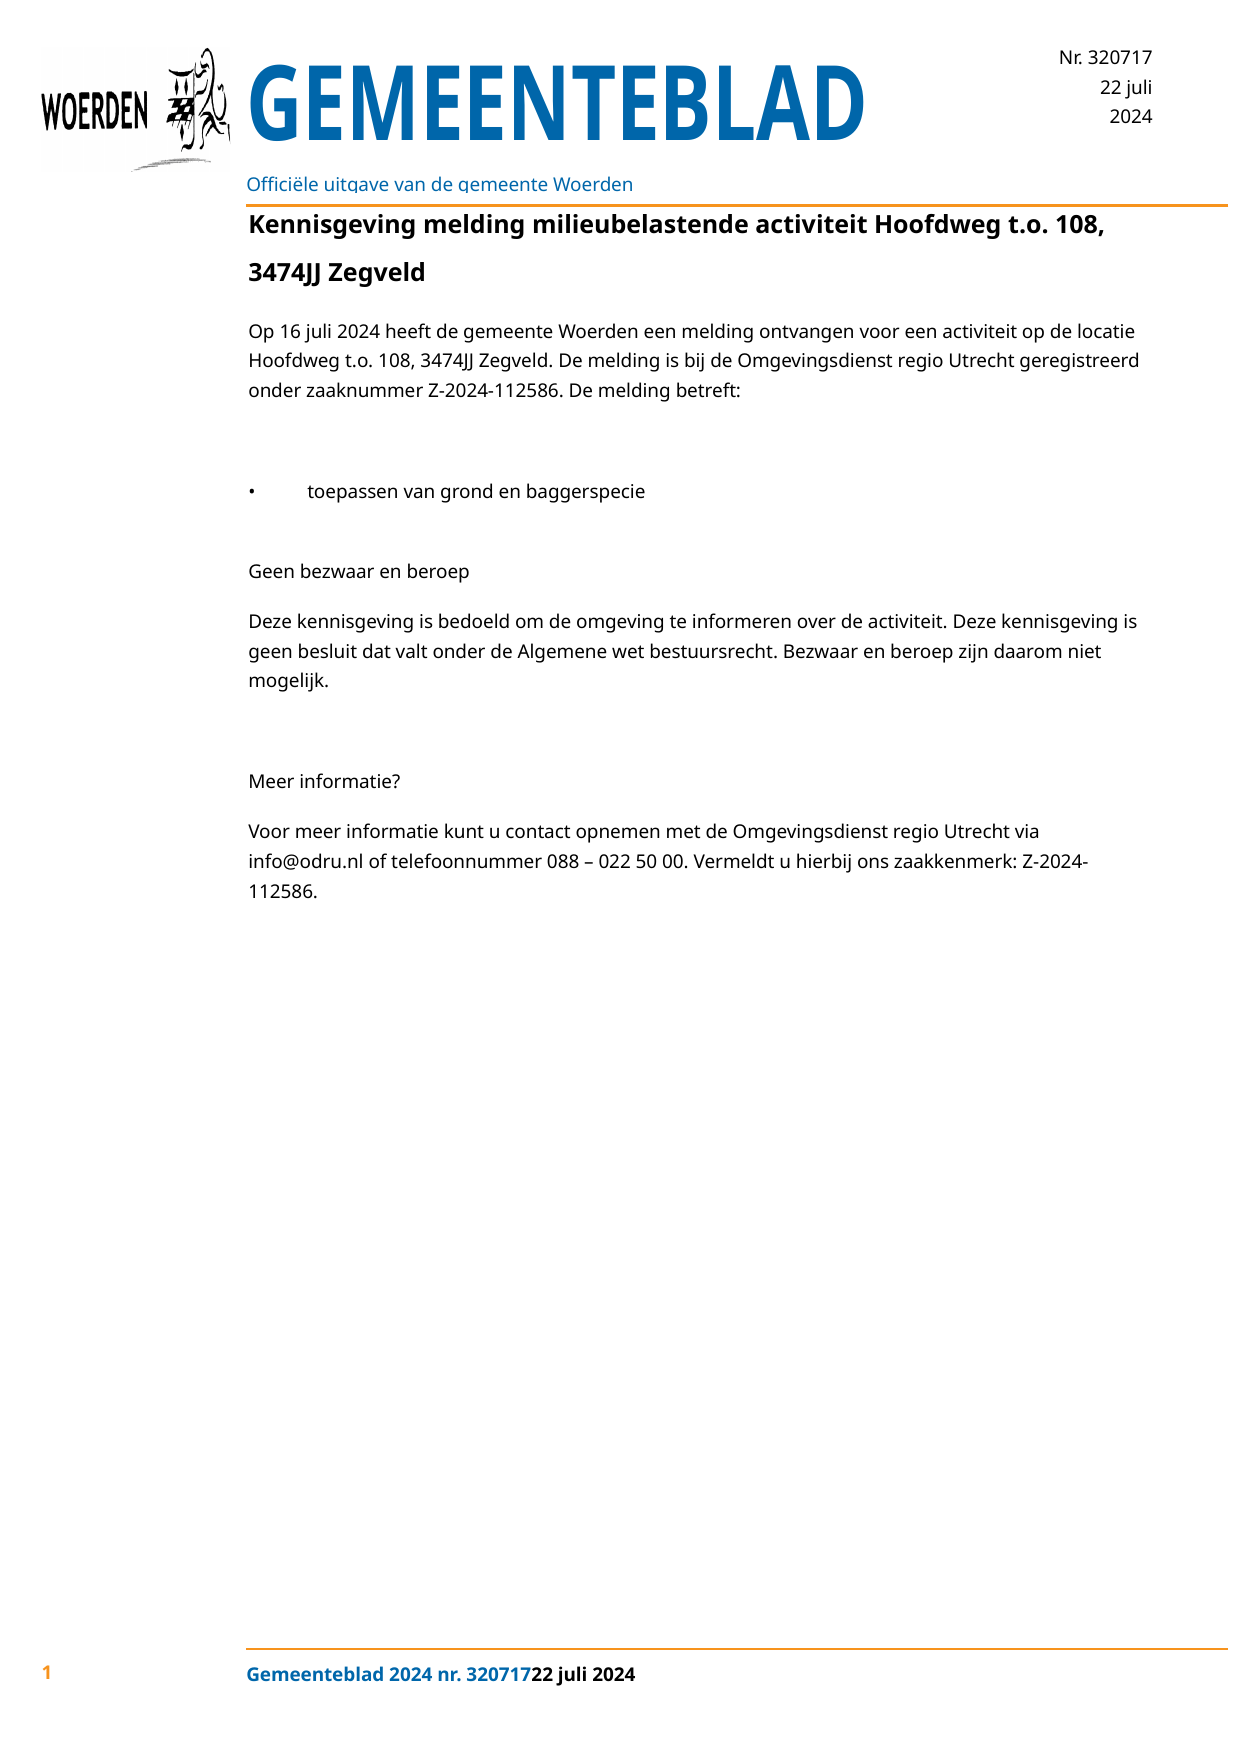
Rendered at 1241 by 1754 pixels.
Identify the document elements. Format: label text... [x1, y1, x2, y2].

text Op 16 juli 2024 heeft de gemeente Woerden een melding ontvangen voor een activiteit op de locatie Hoofdweg t.o. 108, 3474JJ Zegveld. De melding is bij de Omgevingsdienst regio Utrecht geregistreerd onder zaaknummer Z-2024-112586. De melding betreft: [248, 318, 1152, 403]
text Voor meer informatie kunt u contact opnemen met de Omgevingsdienst regio Utrecht via info@odru.nl of telefoonnummer 088 – 022 50 00. Vermeldt u hierbij ons zaakkenmerk: Z-2024-112586. [248, 819, 1152, 904]
text Kennisgeving melding milieubelastende activiteit Hoofdweg t.o. 108, 3474JJ Zegveld [248, 207, 1152, 288]
picture [41, 47, 231, 172]
list toepassen van grond en baggerspecie [248, 478, 1152, 504]
text Deze kennisgeving is bedoeld om de omgeving te informeren over de activiteit. Deze kennisgeving is geen besluit dat valt onder de Algemene wet bestuursrecht. Bezwaar en beroep zijn daarom niet mogelijk. [248, 608, 1152, 693]
text Meer informatie? [248, 768, 1152, 794]
text Geen bezwaar en beroep [248, 558, 1152, 584]
